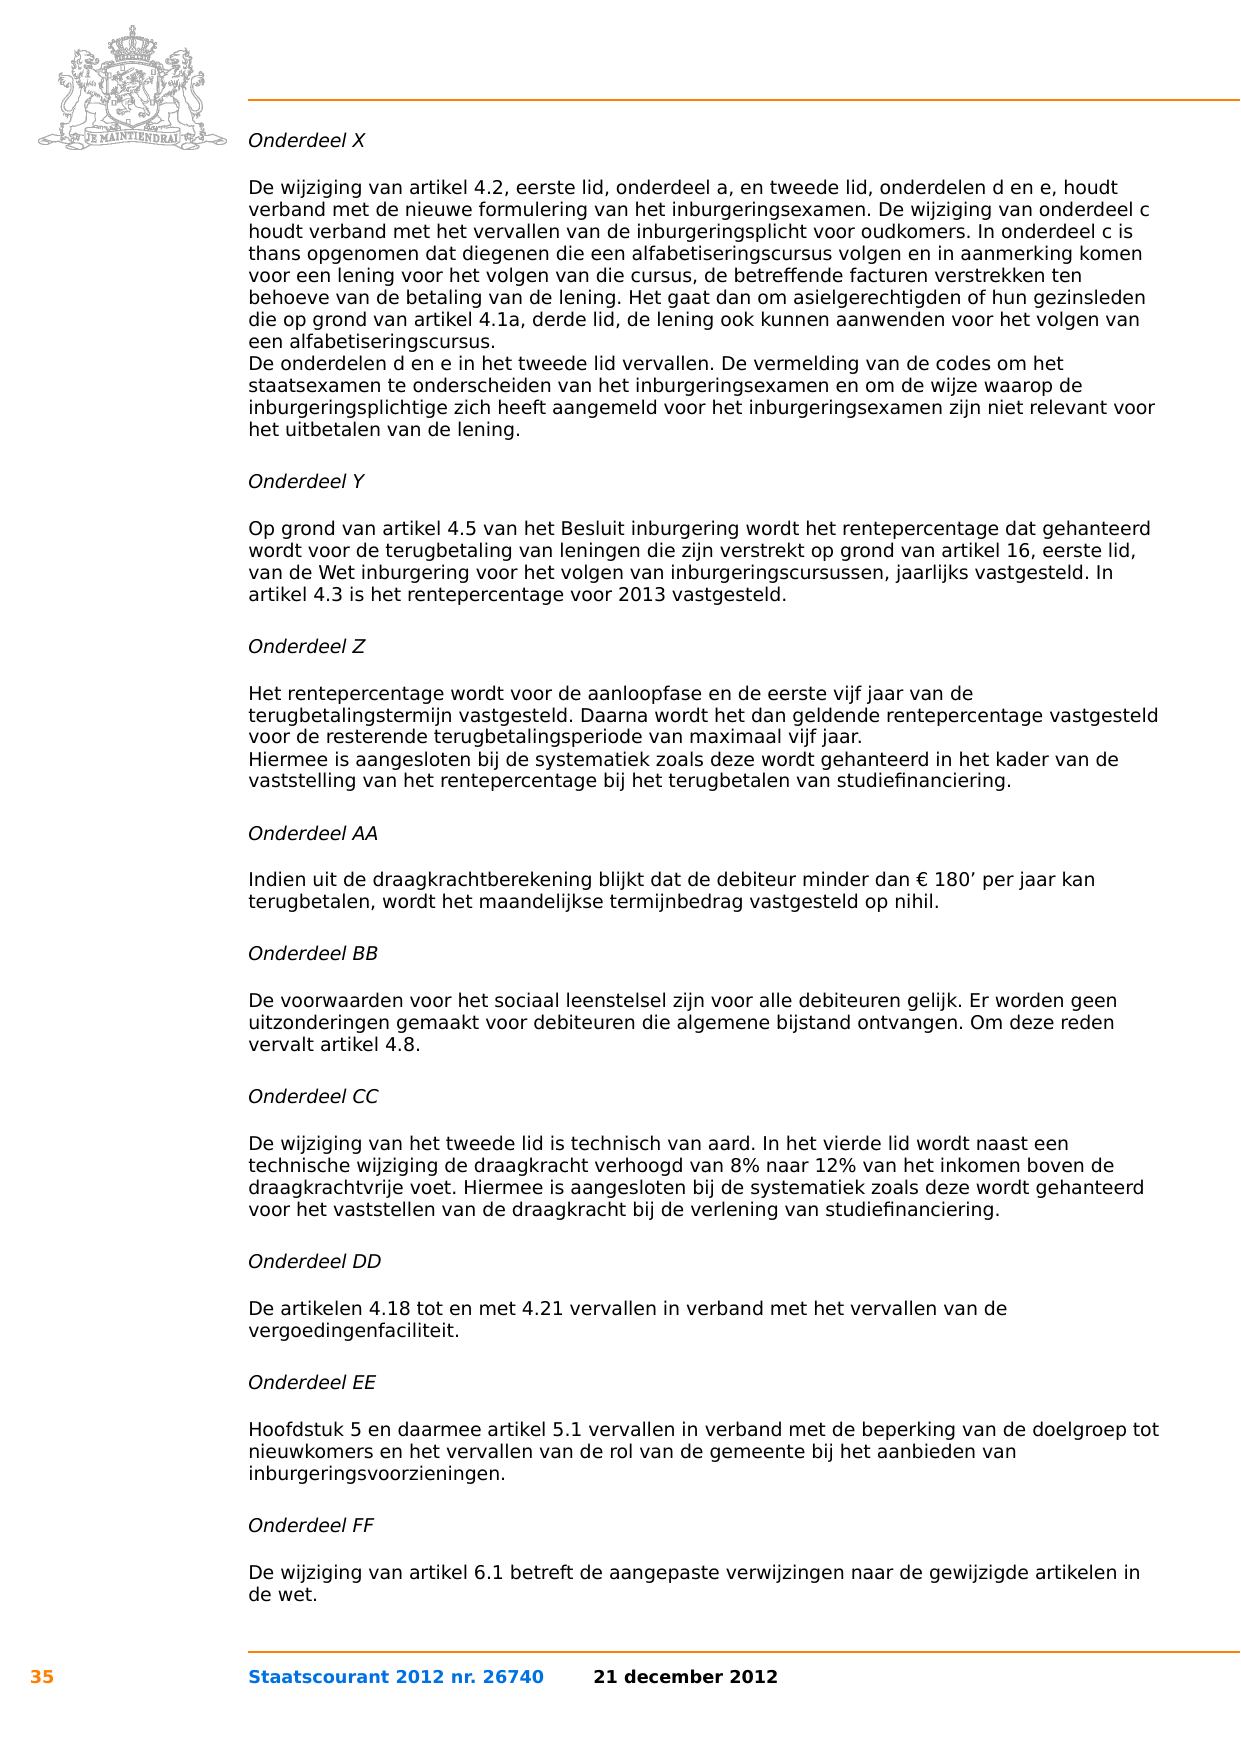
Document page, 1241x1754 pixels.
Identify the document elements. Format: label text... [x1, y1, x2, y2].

text Hoofdstuk 5 en daarmee artikel 5.1 vervallen in verband met de beperking van de doelgroep tot nieuwkomers en het vervallen van de rol van de gemeente bij het aanbieden van inburgeringsvoorzieningen. [248, 1419, 1163, 1485]
subtitle Onderdeel CC [248, 1086, 1163, 1108]
text Indien uit de draagkrachtberekening blijkt dat de debiteur minder dan € 180’ per jaar kan terugbetalen, wordt het maandelijkse termijnbedrag vastgesteld op nihil. [248, 869, 1163, 913]
text De voorwaarden voor het sociaal leenstelsel zijn voor alle debiteuren gelijk. Er worden geen uitzonderingen gemaakt voor debiteuren die algemene bijstand ontvangen. Om deze reden vervalt artikel 4.8. [248, 990, 1163, 1056]
text De wijziging van het tweede lid is technisch van aard. In het vierde lid wordt naast een technische wijziging de draagkracht verhoogd van 8% naar 12% van het inkomen boven de draagkrachtvrije voet. Hiermee is aangesloten bij de systematiek zoals deze wordt gehanteerd voor het vaststellen van de draagkracht bij de verlening van studiefinanciering. [248, 1133, 1163, 1221]
subtitle Onderdeel BB [248, 943, 1163, 965]
subtitle Onderdeel DD [248, 1251, 1163, 1273]
text De wijziging van artikel 6.1 betreft de aangepaste verwijzingen naar de gewijzigde artikelen in de wet. [248, 1562, 1163, 1606]
text De wijziging van artikel 4.2, eerste lid, onderdeel a, en tweede lid, onderdelen d en e, houdt verband met de nieuwe formulering van het inburgeringsexamen. De wijziging van onderdeel c houdt verband met het vervallen van de inburgeringsplicht voor oudkomers. In onderdeel c is thans opgenomen dat diegenen die een alfabetiseringscursus volgen en in aanmerking komen voor een lening voor het volgen van die cursus, de betreffende facturen verstrekken ten behoeve van de betaling van de lening. Het gaat dan om asielgerechtigden of hun gezinsleden die op grond van artikel 4.1a, derde lid, de lening ook kunnen aanwenden voor het volgen van een alfabetiseringscursus. [248, 177, 1163, 353]
text De onderdelen d en e in het tweede lid vervallen. De vermelding van de codes om het staatsexamen te onderscheiden van het inburgeringsexamen en om de wijze waarop de inburgeringsplichtige zich heeft aangemeld voor het inburgeringsexamen zijn niet relevant voor het uitbetalen van de lening. [248, 353, 1163, 441]
subtitle Onderdeel EE [248, 1372, 1163, 1394]
subtitle Onderdeel Z [248, 636, 1163, 657]
picture [38, 25, 227, 150]
text Het rentepercentage wordt voor de aanloopfase en de eerste vijf jaar van de terugbetalingstermijn vastgesteld. Daarna wordt het dan geldende rentepercentage vastgesteld voor de resterende terugbetalingsperiode van maximaal vijf jaar. [248, 682, 1163, 748]
subtitle Onderdeel Y [248, 471, 1163, 493]
text Op grond van artikel 4.5 van het Besluit inburgering wordt het rentepercentage dat gehanteerd wordt voor de terugbetaling van leningen die zijn verstrekt op grond van artikel 16, eerste lid, van de Wet inburgering voor het volgen van inburgeringscursussen, jaarlijks vastgesteld. In artikel 4.3 is het rentepercentage voor 2013 vastgesteld. [248, 518, 1163, 606]
subtitle Onderdeel FF [248, 1515, 1163, 1537]
subtitle Onderdeel AA [248, 822, 1163, 844]
subtitle Onderdeel X [248, 130, 1163, 152]
text Hiermee is aangesloten bij de systematiek zoals deze wordt gehanteerd in het kader van de vaststelling van het rentepercentage bij het terugbetalen van studiefinanciering. [248, 748, 1163, 792]
text De artikelen 4.18 tot en met 4.21 vervallen in verband met het vervallen van de vergoedingenfaciliteit. [248, 1298, 1163, 1342]
